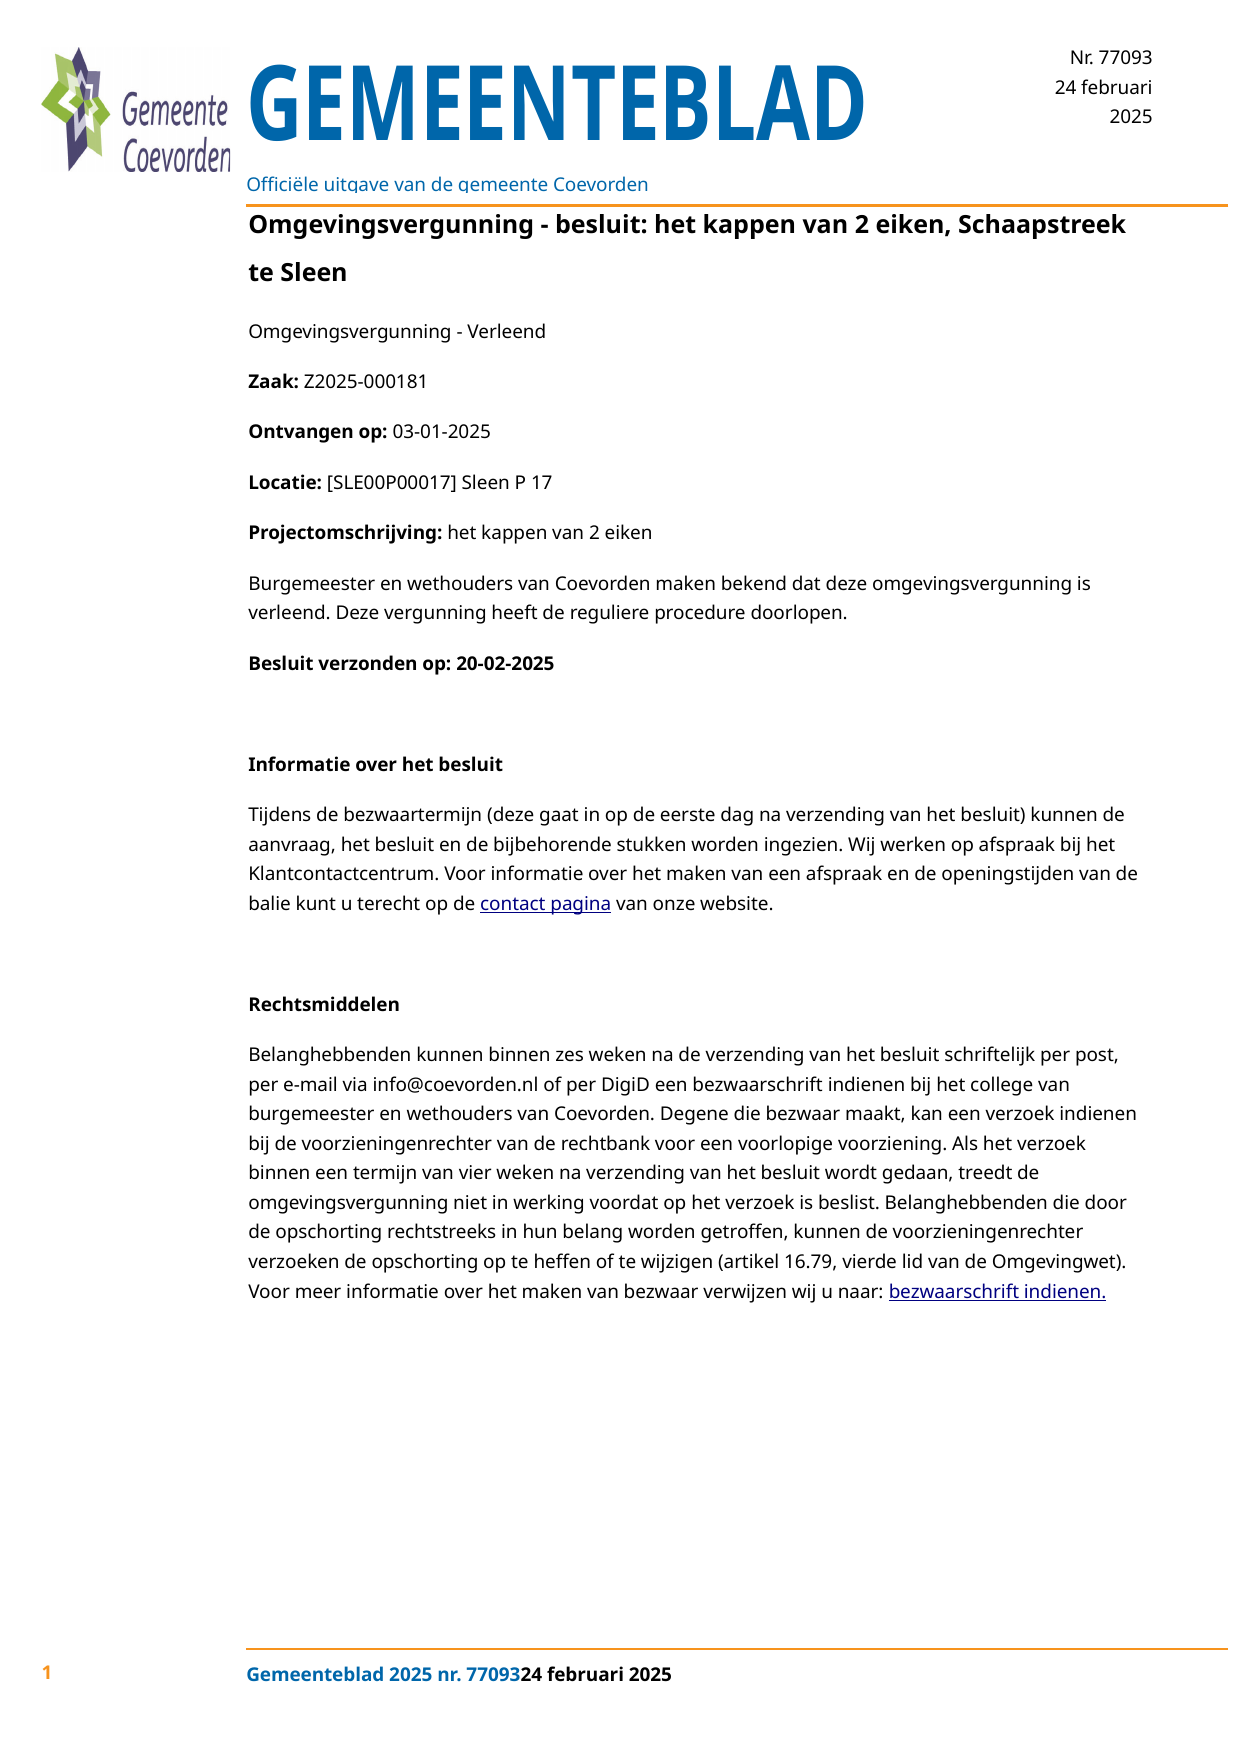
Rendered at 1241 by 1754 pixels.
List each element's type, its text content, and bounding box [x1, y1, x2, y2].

text Ontvangen op: 03-01-2025 [248, 419, 1152, 444]
text Locatie: [SLE00P00017] Sleen P 17 [248, 469, 1152, 495]
text Omgevingsvergunning - Verleend [248, 318, 1152, 344]
text Projectomschrijving: het kappen van 2 eiken [248, 519, 1152, 545]
picture [41, 47, 231, 172]
text Omgevingsvergunning - besluit: het kappen van 2 eiken, Schaapstreek te Sleen [248, 207, 1152, 288]
text Rechtsmiddelen [248, 991, 1152, 1017]
text Tijdens de bezwaartermijn (deze gaat in op de eerste dag na verzending van het besluit) kunnen de aanvraag, het besluit en de bijbehorende stukken worden ingezien. Wij werken op afspraak bij het Klantcontactcentrum. Voor informatie over het maken van een afspraak en de openingstijden van de balie kunt u terecht op de contact pagina van onze website. [248, 801, 1152, 916]
text Burgemeester en wethouders van Coevorden maken bekend dat deze omgevingsvergunning is verleend. Deze vergunning heeft de reguliere procedure doorlopen. [248, 570, 1152, 625]
text Informatie over het besluit [248, 751, 1152, 777]
text Besluit verzonden op: 20-02-2025 [248, 650, 1152, 676]
text Zaak: Z2025-000181 [248, 368, 1152, 394]
text Belanghebbenden kunnen binnen zes weken na de verzending van het besluit schriftelijk per post, per e-mail via info@coevorden.nl of per DigiD een bezwaarschrift indienen bij het college van burgemeester en wethouders van Coevorden. Degene die bezwaar maakt, kan een verzoek indienen bij de voorzieningenrechter van de rechtbank voor een voorlopige voorziening. Als het verzoek binnen een termijn van vier weken na verzending van het besluit wordt gedaan, treedt de omgevingsvergunning niet in werking voordat op het verzoek is beslist. Belanghebbenden die door de opschorting rechtstreeks in hun belang worden getroffen, kunnen de voorzieningenrechter verzoeken de opschorting op te heffen of te wijzigen (artikel 16.79, vierde lid van de Omgevingwet). Voor meer informatie over het maken van bezwaar verwijzen wij u naar: bezwaarschrift indienen. [248, 1041, 1152, 1304]
